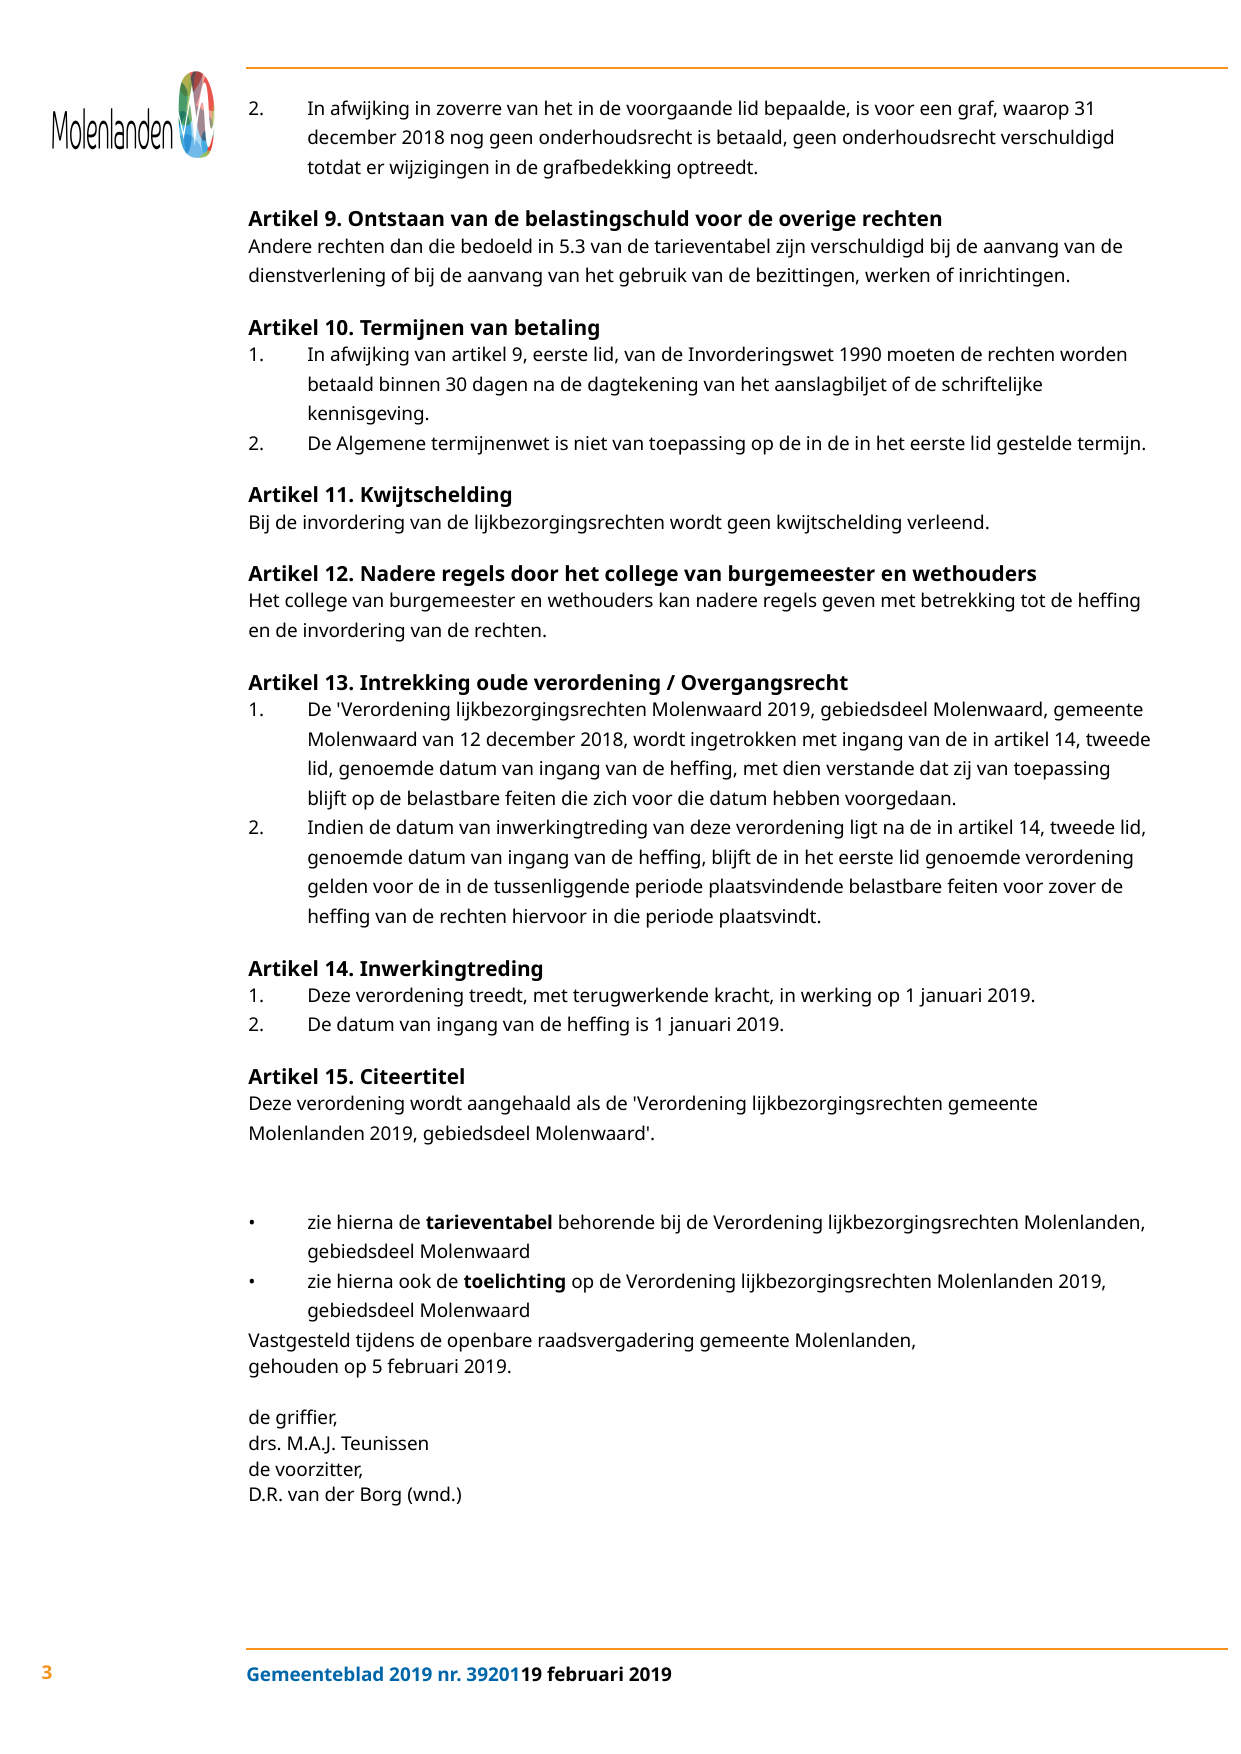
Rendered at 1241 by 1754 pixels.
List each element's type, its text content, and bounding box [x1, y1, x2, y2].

list De datum van ingang van de heffing is 1 januari 2019. [248, 1012, 1152, 1037]
text gehouden op 5 februari 2019. [248, 1353, 1152, 1379]
text Artikel 10. Termijnen van betaling [248, 313, 1152, 341]
text Artikel 9. Ontstaan van de belastingschuld voor de overige rechten [248, 204, 1152, 233]
list zie hierna de tarieventabel behorende bij de Verordening lijkbezorgingsrechten Molenlanden, gebiedsdeel Molenwaard [248, 1209, 1152, 1264]
list De 'Verordening lijkbezorgingsrechten Molenwaard 2019, gebiedsdeel Molenwaard, gemeente Molenwaard van 12 december 2018, wordt ingetrokken met ingang van de in artikel 14, tweede lid, genoemde datum van ingang van de heffing, met dien verstande dat zij van toepassing blijft op de belastbare feiten die zich voor die datum hebben voorgedaan. [248, 696, 1152, 811]
list zie hierna ook de toelichting op de Verordening lijkbezorgingsrechten Molenlanden 2019, gebiedsdeel Molenwaard [248, 1268, 1152, 1323]
text Deze verordening wordt aangehaald als de 'Verordening lijkbezorgingsrechten gemeente Molenlanden 2019, gebiedsdeel Molenwaard'. [248, 1091, 1152, 1146]
list In afwijking van artikel 9, eerste lid, van de Invorderingswet 1990 moeten de rechten worden betaald binnen 30 dagen na de dagtekening van het aanslagbiljet of de schriftelijke kennisgeving. [248, 341, 1152, 426]
text Artikel 11. Kwijtschelding [248, 480, 1152, 509]
text drs. M.A.J. Teunissen [248, 1430, 1152, 1456]
list In afwijking in zoverre van het in de voorgaande lid bepaalde, is voor een graf, waarop 31 december 2018 nog geen onderhoudsrecht is betaald, geen onderhoudsrecht verschuldigd totdat er wijzigingen in de grafbedekking optreedt. [248, 95, 1152, 180]
text Artikel 12. Nadere regels door het college van burgemeester en wethouders [248, 559, 1152, 588]
text Andere rechten dan die bedoeld in 5.3 van de tarieventabel zijn verschuldigd bij de aanvang van de dienstverlening of bij de aanvang van het gebruik van de bezittingen, werken of inrichtingen. [248, 233, 1152, 288]
text de voorzitter, [248, 1456, 1152, 1482]
text Het college van burgemeester en wethouders kan nadere regels geven met betrekking tot de heffing en de invordering van de rechten. [248, 588, 1152, 643]
text Bij de invordering van de lijkbezorgingsrechten wordt geen kwijtschelding verleend. [248, 509, 1152, 534]
picture [41, 47, 231, 172]
text Vastgesteld tijdens de openbare raadsvergadering gemeente Molenlanden, [248, 1327, 1152, 1353]
list De Algemene termijnenwet is niet van toepassing op de in de in het eerste lid gestelde termijn. [248, 430, 1152, 456]
list Deze verordening treedt, met terugwerkende kracht, in werking op 1 januari 2019. [248, 982, 1152, 1008]
text Artikel 14. Inwerkingtreding [248, 954, 1152, 982]
list Indien de datum van inwerkingtreding van deze verordening ligt na de in artikel 14, tweede lid, genoemde datum van ingang van de heffing, blijft de in het eerste lid genoemde verordening gelden voor de in de tussenliggende periode plaatsvindende belastbare feiten voor zover de heffing van de rechten hiervoor in die periode plaatsvindt. [248, 814, 1152, 929]
text de griffier, [248, 1404, 1152, 1430]
text Artikel 13. Intrekking oude verordening / Overgangsrecht [248, 668, 1152, 696]
text D.R. van der Borg (wnd.) [248, 1482, 1152, 1507]
text Artikel 15. Citeertitel [248, 1062, 1152, 1091]
